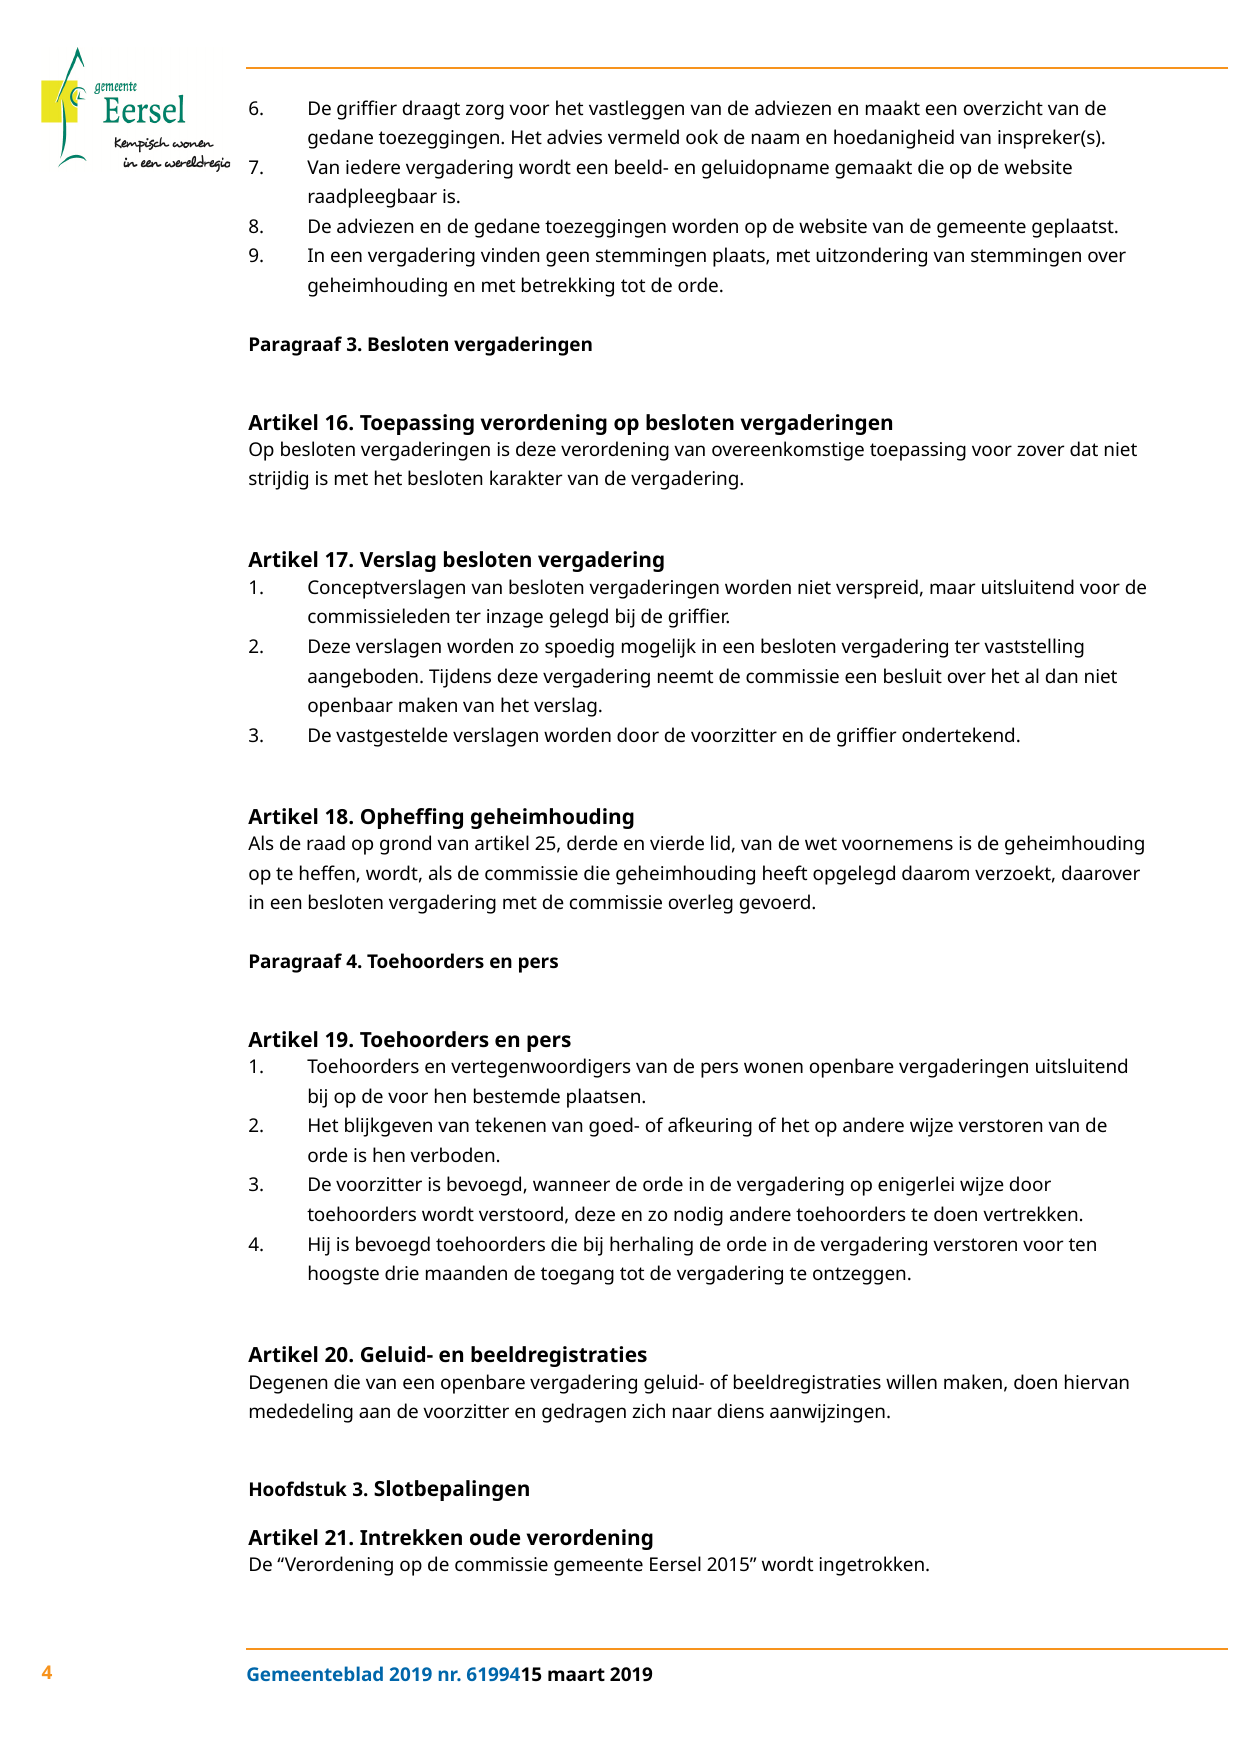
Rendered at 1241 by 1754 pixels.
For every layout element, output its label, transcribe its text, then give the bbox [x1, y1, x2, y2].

list In een vergadering vinden geen stemmingen plaats, met uitzondering van stemmingen over geheimhouding en met betrekking tot de orde. [248, 243, 1152, 298]
list De vastgestelde verslagen worden door de voorzitter en de griffier ondertekend. [248, 722, 1152, 748]
list Van iedere vergadering wordt een beeld- en geluidopname gemaakt die op de website raadpleegbaar is. [248, 154, 1152, 209]
text Artikel 21. Intrekken oude verordening [248, 1523, 1152, 1551]
list Toehoorders en vertegenwoordigers van de pers wonen openbare vergaderingen uitsluitend bij op de voor hen bestemde plaatsen. [248, 1053, 1152, 1109]
text Degenen die van een openbare vergadering geluid- of beeldregistraties willen maken, doen hiervan mededeling aan de voorzitter en gedragen zich naar diens aanwijzingen. [248, 1369, 1152, 1424]
text Artikel 17. Verslag besloten vergadering [248, 546, 1152, 574]
list De griffier draagt zorg voor het vastleggen van de adviezen en maakt een overzicht van de gedane toezeggingen. Het advies vermeld ook de naam en hoedanigheid van inspreker(s). [248, 95, 1152, 150]
list Deze verslagen worden zo spoedig mogelijk in een besloten vergadering ter vaststelling aangeboden. Tijdens deze vergadering neemt de commissie een besluit over het al dan niet openbaar maken van het verslag. [248, 633, 1152, 718]
list De voorzitter is bevoegd, wanneer de orde in de vergadering op enigerlei wijze door toehoorders wordt verstoord, deze en zo nodig andere toehoorders te doen vertrekken. [248, 1172, 1152, 1227]
text De “Verordening op de commissie gemeente Eersel 2015” wordt ingetrokken. [248, 1551, 1152, 1577]
text Artikel 18. Opheffing geheimhouding [248, 802, 1152, 830]
text Hoofdstuk 3. Slotbepalingen [248, 1474, 1152, 1502]
text Artikel 19. Toehoorders en pers [248, 1025, 1152, 1053]
text Op besloten vergaderingen is deze verordening van overeenkomstige toepassing voor zover dat niet strijdig is met het besloten karakter van de vergadering. [248, 436, 1152, 491]
picture [41, 47, 231, 172]
text Als de raad op grond van artikel 25, derde en vierde lid, van de wet voornemens is de geheimhouding op te heffen, wordt, als de commissie die geheimhouding heeft opgelegd daarom verzoekt, daarover in een besloten vergadering met de commissie overleg gevoerd. [248, 830, 1152, 915]
text Artikel 16. Toepassing verordening op besloten vergaderingen [248, 408, 1152, 436]
text Paragraaf 4. Toehoorders en pers [248, 949, 1152, 974]
list Het blijkgeven van tekenen van goed- of afkeuring of het op andere wijze verstoren van de orde is hen verboden. [248, 1112, 1152, 1168]
list Conceptverslagen van besloten vergaderingen worden niet verspreid, maar uitsluitend voor de commissieleden ter inzage gelegd bij de griffier. [248, 574, 1152, 629]
text Paragraaf 3. Besloten vergaderingen [248, 331, 1152, 357]
text Artikel 20. Geluid- en beeldregistraties [248, 1340, 1152, 1369]
list Hij is bevoegd toehoorders die bij herhaling de orde in de vergadering verstoren voor ten hoogste drie maanden de toegang tot de vergadering te ontzeggen. [248, 1231, 1152, 1286]
list De adviezen en de gedane toezeggingen worden op de website van de gemeente geplaatst. [248, 213, 1152, 239]
